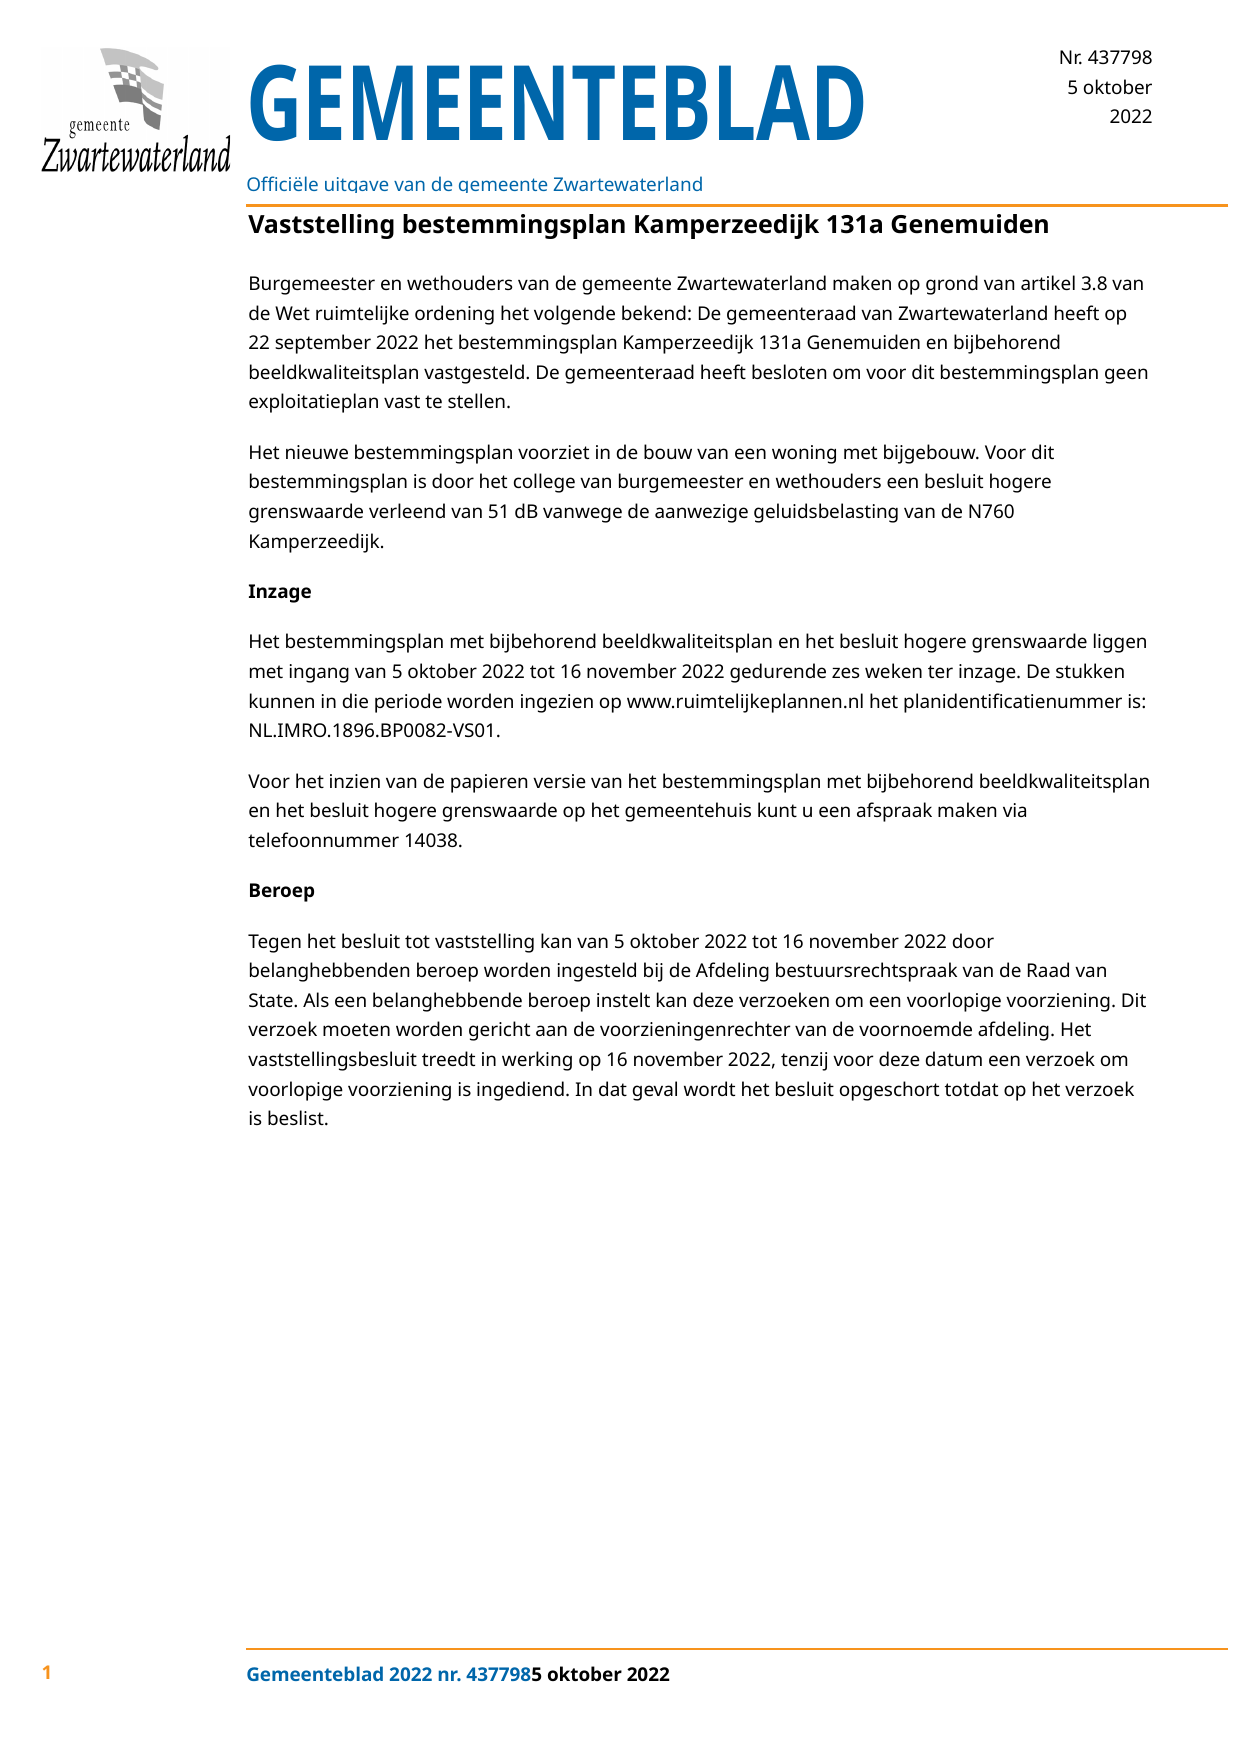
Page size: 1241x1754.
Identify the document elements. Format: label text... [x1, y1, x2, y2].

text Beroep [248, 877, 1152, 903]
picture [41, 47, 231, 172]
text Tegen het besluit tot vaststelling kan van 5 oktober 2022 tot 16 november 2022 door belanghebbenden beroep worden ingesteld bij de Afdeling bestuursrechtspraak van de Raad van State. Als een belanghebbende beroep instelt kan deze verzoeken om een voorlopige voorziening. Dit verzoek moeten worden gericht aan de voorzieningenrechter van de voornoemde afdeling. Het vaststellingsbesluit treedt in werking op 16 november 2022, tenzij voor deze datum een verzoek om voorlopige voorziening is ingediend. In dat geval wordt het besluit opgeschort totdat op het verzoek is beslist. [248, 928, 1152, 1131]
text Vaststelling bestemmingsplan Kamperzeedijk 131a Genemuiden [248, 207, 1152, 241]
text Burgemeester en wethouders van de gemeente Zwartewaterland maken op grond van artikel 3.8 van de Wet ruimtelijke ordening het volgende bekend: De gemeenteraad van Zwartewaterland heeft op 22 september 2022 het bestemmingsplan Kamperzeedijk 131a Genemuiden en bijbehorend beeldkwaliteitsplan vastgesteld. De gemeenteraad heeft besloten om voor dit bestemmingsplan geen exploitatieplan vast te stellen. [248, 270, 1152, 414]
text Inzage [248, 578, 1152, 604]
text Voor het inzien van de papieren versie van het bestemmingsplan met bijbehorend beeldkwaliteitsplan en het besluit hogere grenswaarde op het gemeentehuis kunt u een afspraak maken via telefoonnummer 14038. [248, 768, 1152, 853]
text Het nieuwe bestemmingsplan voorziet in de bouw van een woning met bijgebouw. Voor dit bestemmingsplan is door het college van burgemeester en wethouders een besluit hogere grenswaarde verleend van 51 dB vanwege de aanwezige geluidsbelasting van de N760 Kamperzeedijk. [248, 439, 1152, 553]
text Het bestemmingsplan met bijbehorend beeldkwaliteitsplan en het besluit hogere grenswaarde liggen met ingang van 5 oktober 2022 tot 16 november 2022 gedurende zes weken ter inzage. De stukken kunnen in die periode worden ingezien op www.ruimtelijkeplannen.nl het planidentificatienummer is: NL.IMRO.1896.BP0082-VS01. [248, 629, 1152, 743]
